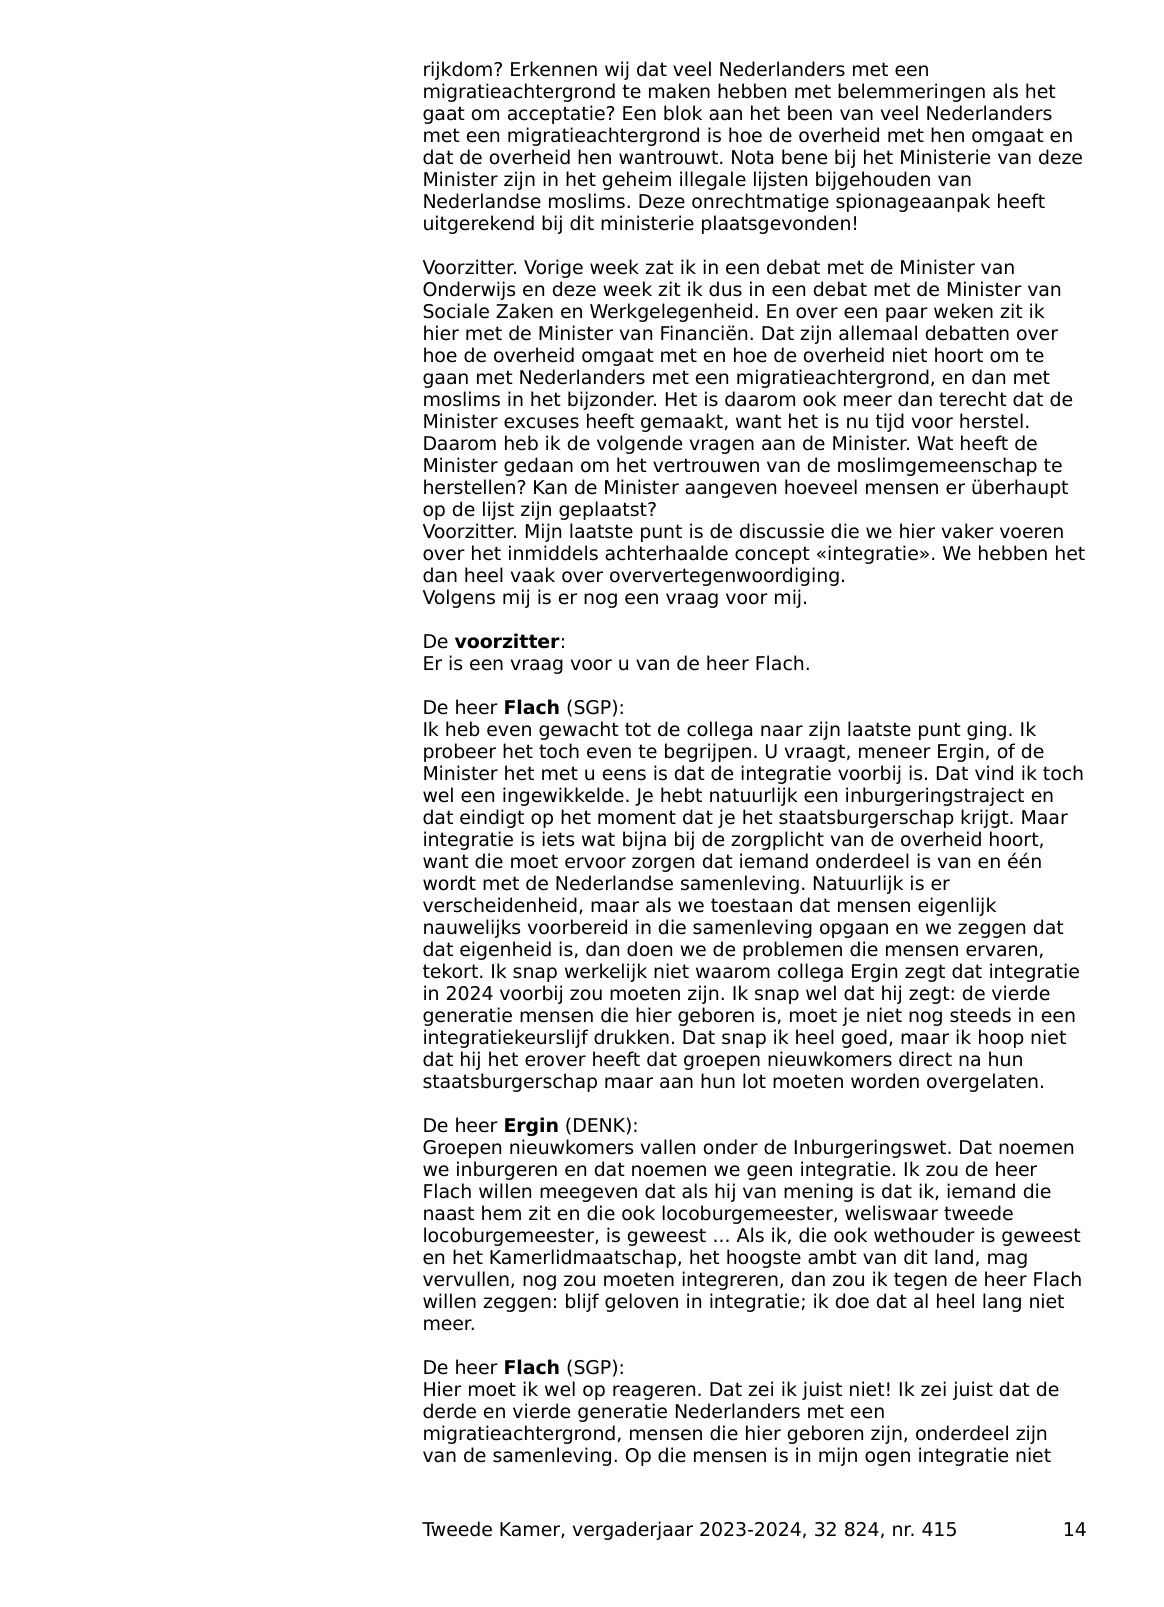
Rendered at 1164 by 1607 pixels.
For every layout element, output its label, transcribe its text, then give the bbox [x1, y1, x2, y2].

text De heer Flach (SGP): [422, 697, 1087, 719]
text De heer Ergin (DENK): [422, 1115, 1087, 1137]
text Er is een vraag voor u van de heer Flach. [422, 653, 1087, 675]
text Ik heb even gewacht tot de collega naar zijn laatste punt ging. Ik probeer het toch even te begrijpen. U vraagt, meneer Ergin, of de Minister het met u eens is dat de integratie voorbij is. Dat vind ik toch wel een ingewikkelde. Je hebt natuurlijk een inburgeringstraject en dat eindigt op het moment dat je het staatsburgerschap krijgt. Maar integratie is iets wat bijna bij de zorgplicht van de overheid hoort, want die moet ervoor zorgen dat iemand onderdeel is van en één wordt met de Nederlandse samenleving. Natuurlijk is er verscheidenheid, maar als we toestaan dat mensen eigenlijk nauwelijks voorbereid in die samenleving opgaan en we zeggen dat dat eigenheid is, dan doen we de problemen die mensen ervaren, tekort. Ik snap werkelijk niet waarom collega Ergin zegt dat integratie in 2024 voorbij zou moeten zijn. Ik snap wel dat hij zegt: de vierde generatie mensen die hier geboren is, moet je niet nog steeds in een integratiekeurslijf drukken. Dat snap ik heel goed, maar ik hoop niet dat hij het erover heeft dat groepen nieuwkomers direct na hun staatsburgerschap maar aan hun lot moeten worden overgelaten. [422, 719, 1087, 1093]
text Volgens mij is er nog een vraag voor mij. [422, 587, 1087, 609]
text rijkdom? Erkennen wij dat veel Nederlanders met een migratieachtergrond te maken hebben met belemmeringen als het gaat om acceptatie? Een blok aan het been van veel Nederlanders met een migratieachtergrond is hoe de overheid met hen omgaat en dat de overheid hen wantrouwt. Nota bene bij het Ministerie van deze Minister zijn in het geheim illegale lijsten bijgehouden van Nederlandse moslims. Deze onrechtmatige spionageaanpak heeft uitgerekend bij dit ministerie plaatsgevonden! [422, 59, 1087, 235]
text Groepen nieuwkomers vallen onder de Inburgeringswet. Dat noemen we inburgeren en dat noemen we geen integratie. Ik zou de heer Flach willen meegeven dat als hij van mening is dat ik, iemand die naast hem zit en die ook locoburgemeester, weliswaar tweede locoburgemeester, is geweest ... Als ik, die ook wethouder is geweest en het Kamerlidmaatschap, het hoogste ambt van dit land, mag vervullen, nog zou moeten integreren, dan zou ik tegen de heer Flach willen zeggen: blijf geloven in integratie; ik doe dat al heel lang niet meer. [422, 1137, 1087, 1335]
text Voorzitter. Vorige week zat ik in een debat met de Minister van Onderwijs en deze week zit ik dus in een debat met de Minister van Sociale Zaken en Werkgelegenheid. En over een paar weken zit ik hier met de Minister van Financiën. Dat zijn allemaal debatten over hoe de overheid omgaat met en hoe de overheid niet hoort om te gaan met Nederlanders met een migratieachtergrond, en dan met moslims in het bijzonder. Het is daarom ook meer dan terecht dat de Minister excuses heeft gemaakt, want het is nu tijd voor herstel. Daarom heb ik de volgende vragen aan de Minister. Wat heeft de Minister gedaan om het vertrouwen van de moslimgemeenschap te herstellen? Kan de Minister aangeven hoeveel mensen er überhaupt op de lijst zijn geplaatst? [422, 257, 1087, 521]
text Voorzitter. Mijn laatste punt is de discussie die we hier vaker voeren over het inmiddels achterhaalde concept «integratie». We hebben het dan heel vaak over oververtegenwoordiging. [422, 521, 1087, 587]
text Hier moet ik wel op reageren. Dat zei ik juist niet! Ik zei juist dat de derde en vierde generatie Nederlanders met een migratieachtergrond, mensen die hier geboren zijn, onderdeel zijn van de samenleving. Op die mensen is in mijn ogen integratie niet [422, 1379, 1087, 1467]
text De voorzitter: [422, 631, 1087, 653]
text De heer Flach (SGP): [422, 1357, 1087, 1379]
